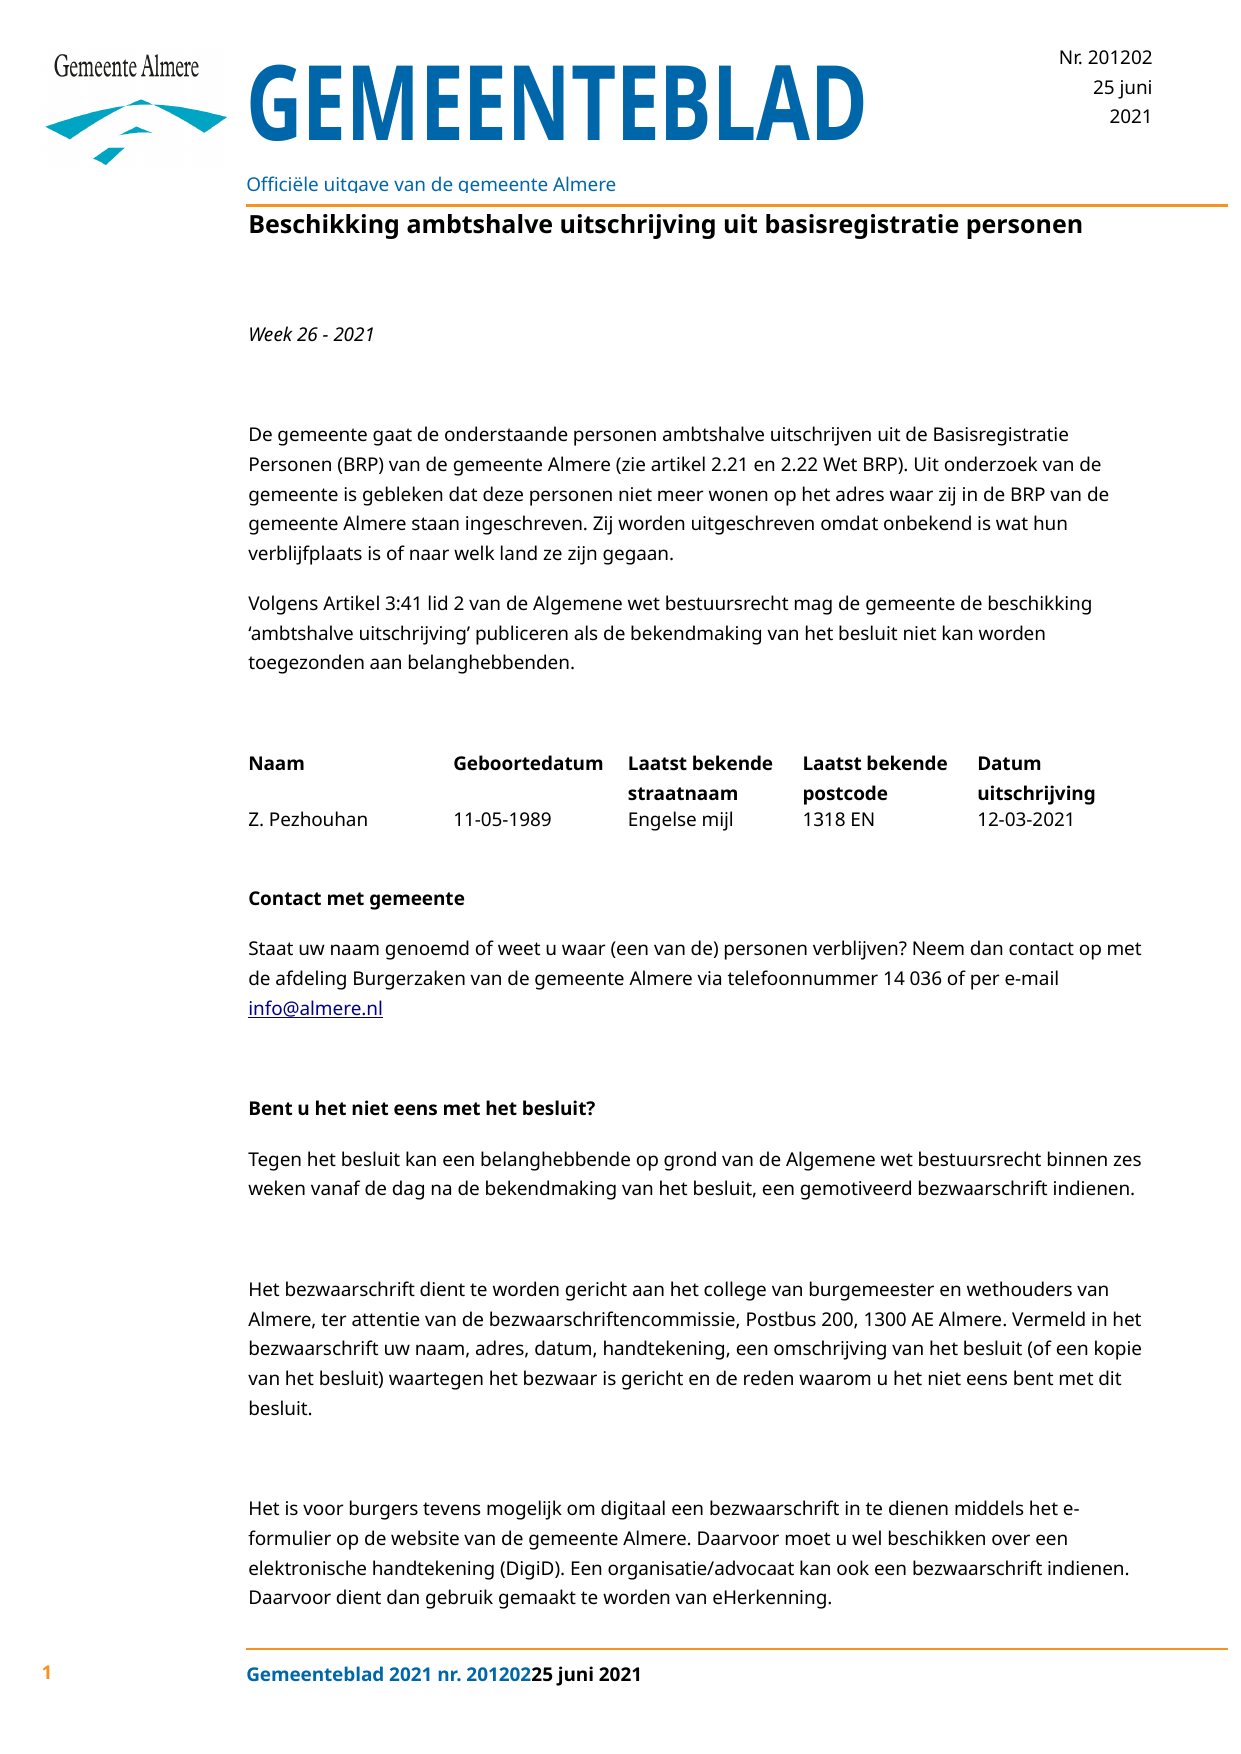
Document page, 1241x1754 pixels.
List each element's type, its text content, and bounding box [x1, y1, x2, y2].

table_cell Engelse mijl [628, 806, 802, 831]
table_header Datum uitschrijving [977, 750, 1152, 806]
text Staat uw naam genoemd of weet u waar (een van de) personen verblijven? Neem dan contact op met de afdeling Burgerzaken van de gemeente Almere via telefoonnummer 14 036 of per e-mail info@almere.nl [248, 936, 1152, 1020]
text Week 26 - 2021 [248, 321, 1152, 346]
table_cell 12-03-2021 [977, 806, 1152, 831]
table_cell 1318 EN [802, 806, 977, 831]
text Tegen het besluit kan een belanghebbende op grond van de Algemene wet bestuursrecht binnen zes weken vanaf de dag na de bekendmaking van het besluit, een gemotiveerd bezwaarschrift indienen. [248, 1146, 1152, 1201]
table_header Naam [248, 750, 453, 806]
table_header Laatst bekende straatnaam [628, 750, 802, 806]
table_header Laatst bekende postcode [802, 750, 977, 806]
text Volgens Artikel 3:41 lid 2 van de Algemene wet bestuursrecht mag de gemeente de beschikking ‘ambtshalve uitschrijving’ publiceren als de bekendmaking van het besluit niet kan worden toegezonden aan belanghebbenden. [248, 590, 1152, 675]
table_cell Z. Pezhouhan [248, 806, 453, 831]
text Het bezwaarschrift dient te worden gericht aan het college van burgemeester en wethouders van Almere, ter attentie van de bezwaarschriftencommissie, Postbus 200, 1300 AE Almere. Vermeld in het bezwaarschrift uw naam, adres, datum, handtekening, een omschrijving van het besluit (of een kopie van het besluit) waartegen het bezwaar is gericht en de reden waarom u het niet eens bent met dit besluit. [248, 1276, 1152, 1420]
table_header Geboortedatum [453, 750, 628, 806]
text De gemeente gaat de onderstaande personen ambtshalve uitschrijven uit de Basisregistratie Personen (BRP) van de gemeente Almere (zie artikel 2.21 en 2.22 Wet BRP). Uit onderzoek van de gemeente is gebleken dat deze personen niet meer wonen op het adres waar zij in de BRP van de gemeente Almere staan ingeschreven. Zij worden uitgeschreven omdat onbekend is wat hun verblijfplaats is of naar welk land ze zijn gegaan. [248, 422, 1152, 566]
text Het is voor burgers tevens mogelijk om digitaal een bezwaarschrift in te dienen middels het e-formulier op de website van de gemeente Almere. Daarvoor moet u wel beschikken over een elektronische handtekening (DigiD). Een organisatie/advocaat kan ook een bezwaarschrift indienen. Daarvoor dient dan gebruik gemaakt te worden van eHerkenning. [248, 1496, 1152, 1610]
text Contact met gemeente [248, 885, 1152, 911]
text Beschikking ambtshalve uitschrijving uit basisregistratie personen [248, 207, 1152, 241]
text Bent u het niet eens met het besluit? [248, 1096, 1152, 1121]
picture [41, 47, 231, 172]
table_cell 11-05-1989 [453, 806, 628, 831]
